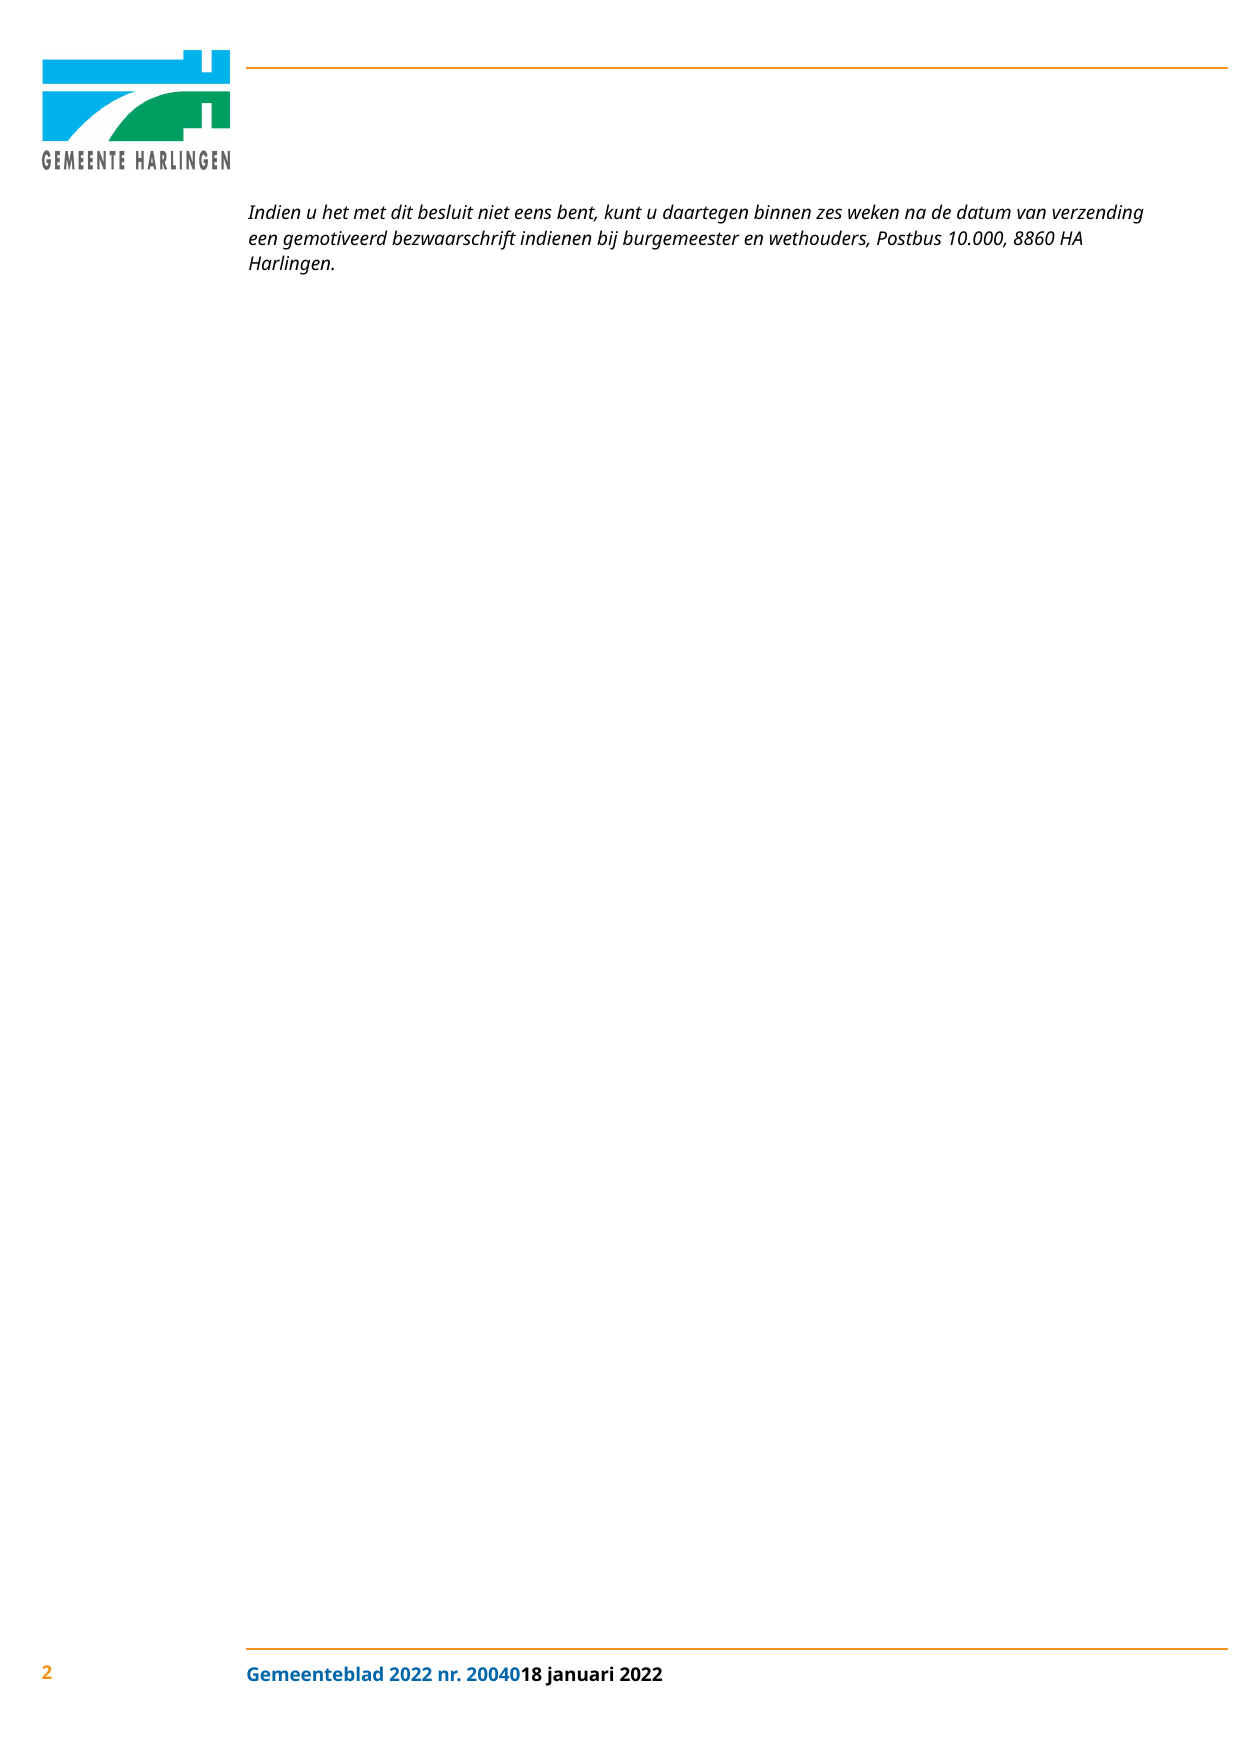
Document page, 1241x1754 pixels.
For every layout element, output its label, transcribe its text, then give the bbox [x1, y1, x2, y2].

text Indien u het met dit besluit niet eens bent, kunt u daartegen binnen zes weken na de datum van verzending een gemotiveerd bezwaarschrift indienen bij burgemeester en wethouders, Postbus 10.000, 8860 HA Harlingen. [248, 199, 1152, 276]
picture [41, 47, 231, 172]
